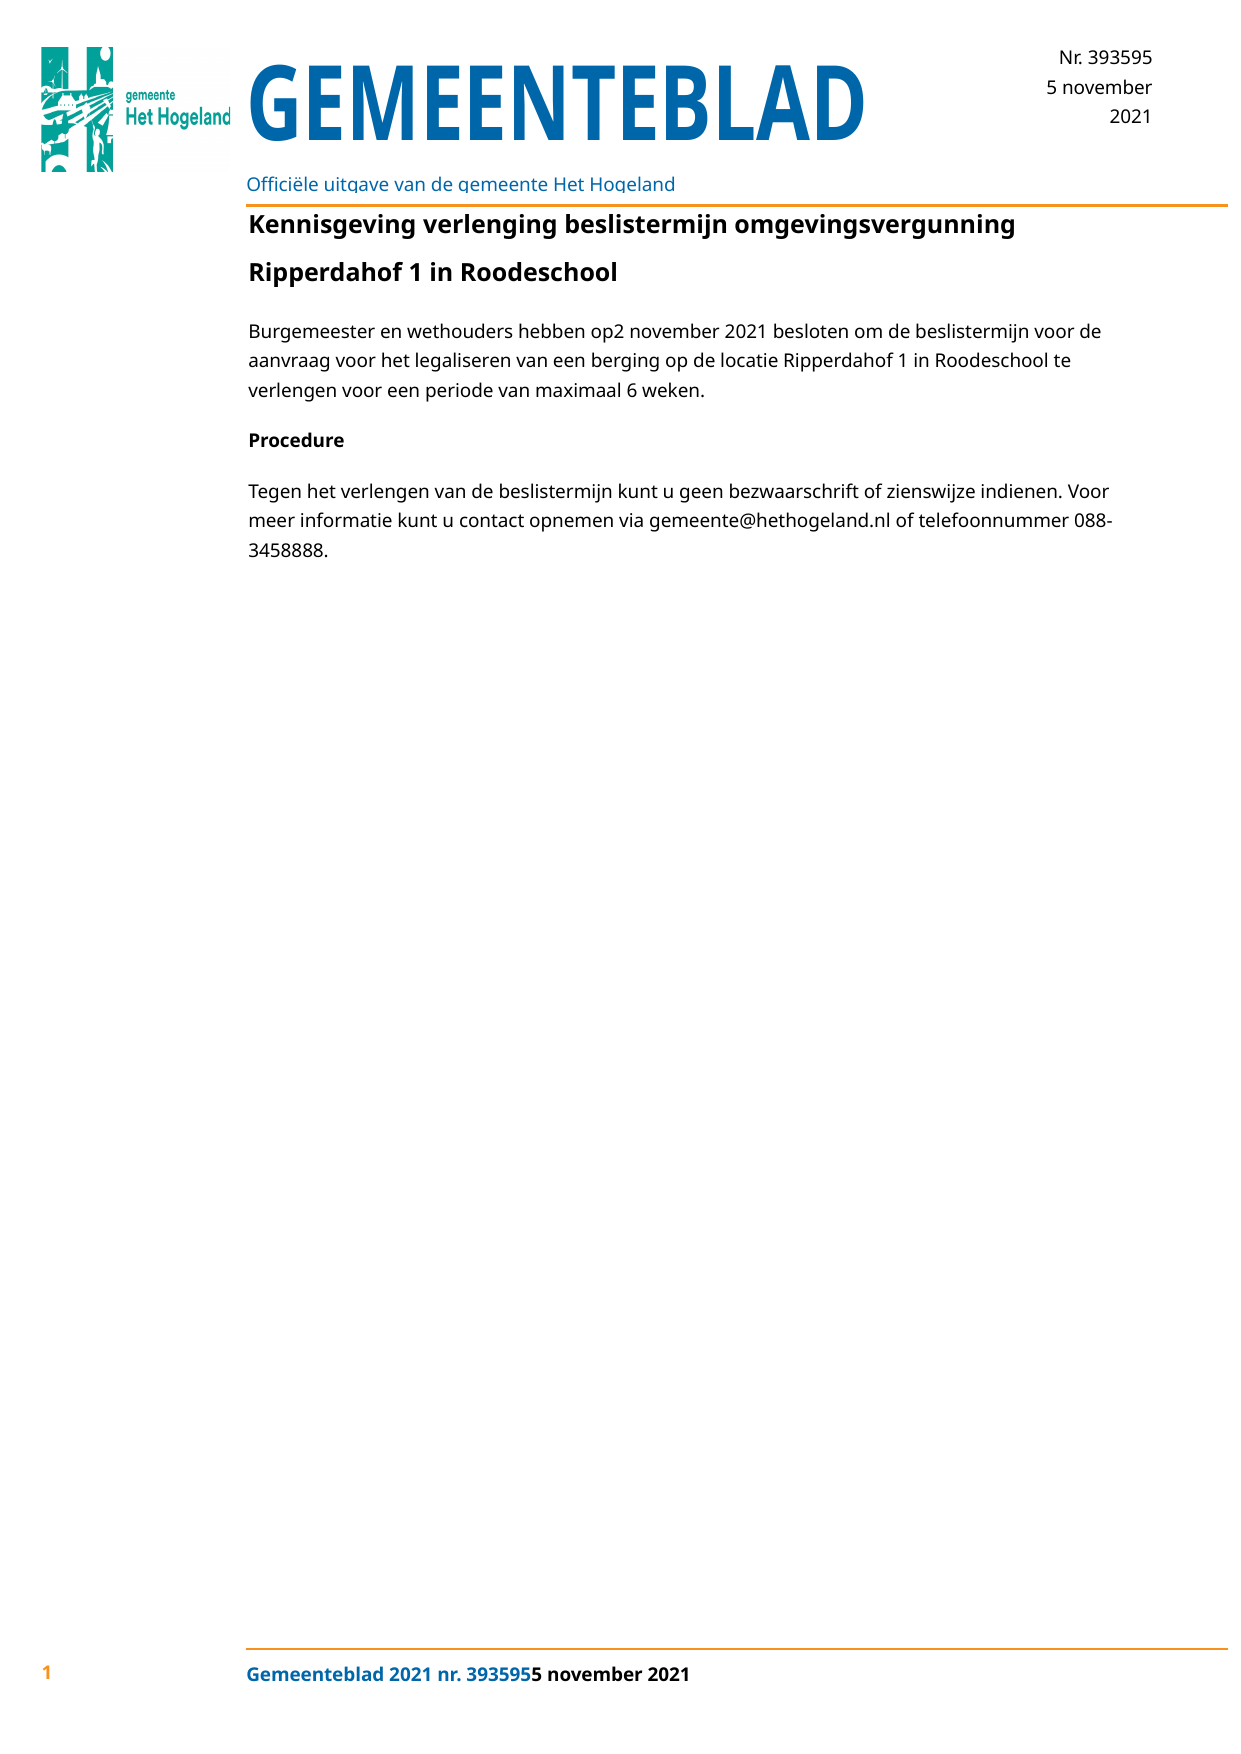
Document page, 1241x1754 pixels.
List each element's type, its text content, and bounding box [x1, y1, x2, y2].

text Tegen het verlengen van de beslistermijn kunt u geen bezwaarschrift of zienswijze indienen. Voor meer informatie kunt u contact opnemen via gemeente@hethogeland.nl of telefoonnummer 088-3458888. [248, 478, 1152, 563]
picture [41, 47, 231, 172]
text Burgemeester en wethouders hebben op2 november 2021 besloten om de beslistermijn voor de aanvraag voor het legaliseren van een berging op de locatie Ripperdahof 1 in Roodeschool te verlengen voor een periode van maximaal 6 weken. [248, 318, 1152, 403]
text Procedure [248, 427, 1152, 453]
text Kennisgeving verlenging beslistermijn omgevingsvergunning Ripperdahof 1 in Roodeschool [248, 207, 1152, 288]
